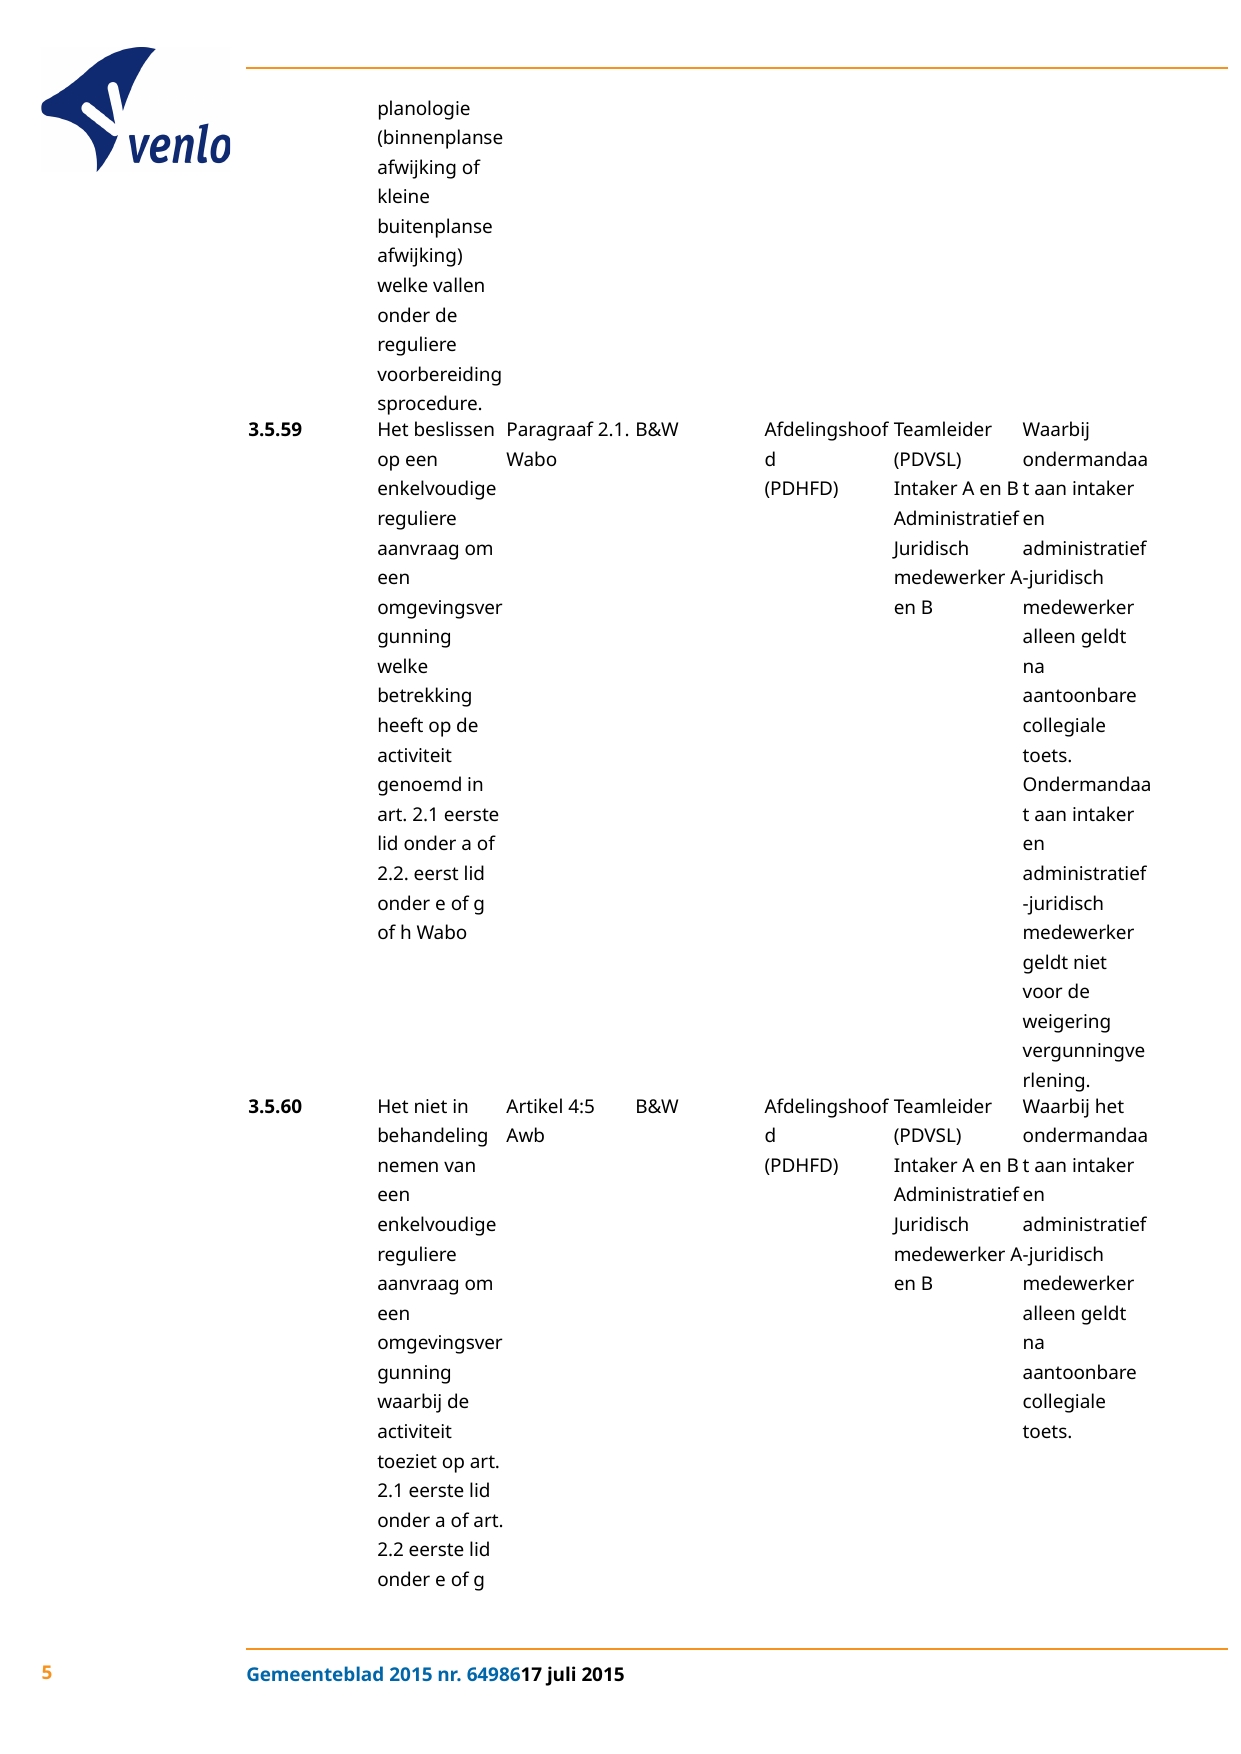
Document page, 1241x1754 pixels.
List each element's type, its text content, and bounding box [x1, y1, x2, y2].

table_cell [894, 95, 1022, 416]
table_cell B&W [635, 1093, 764, 1592]
picture [41, 47, 231, 172]
table_cell [506, 95, 635, 416]
table_cell Paragraaf 2.1. Wabo [506, 416, 635, 1093]
table_cell Afdelingshoofd (PDHFD) [764, 1093, 893, 1592]
table_cell Waarbij het ondermandaat aan intaker en administratief-juridisch medewerker alleen geldt na aantoonbare collegiale toets. [1023, 1093, 1152, 1592]
table_cell [635, 95, 764, 416]
table_cell Het beslissen op een enkelvoudige reguliere aanvraag om een omgevingsvergunning welke betrekking heeft op de activiteit genoemd in art. 2.1 eerste lid onder a of 2.2. eerst lid onder e of g of h Wabo [377, 416, 506, 1093]
table_cell 3.5.59 [248, 416, 377, 1093]
table_cell planologie (binnenplanse afwijking of kleine buitenplanse afwijking) welke vallen onder de reguliere voorbereidingsprocedure. [377, 95, 506, 416]
table_cell Artikel 4:5 Awb [506, 1093, 635, 1592]
table_cell Teamleider (PDVSL) Intaker A en B Administratief Juridisch medewerker A en B [894, 1093, 1022, 1592]
table_cell B&W [635, 416, 764, 1093]
table_cell [764, 95, 893, 416]
table_cell Afdelingshoofd (PDHFD) [764, 416, 893, 1093]
table_cell Waarbij ondermandaat aan intaker en administratief-juridisch medewerker alleen geldt na aantoonbare collegiale toets. Ondermandaat aan intaker en administratief-juridisch medewerker geldt niet voor de weigering vergunningverlening. [1023, 416, 1152, 1093]
table_cell [248, 95, 377, 416]
table_cell Het niet in behandeling nemen van een enkelvoudige reguliere aanvraag om een omgevingsvergunning waarbij de activiteit toeziet op art. 2.1 eerste lid onder a of art. 2.2 eerste lid onder e of g [377, 1093, 506, 1592]
table_cell 3.5.60 [248, 1093, 377, 1592]
table_cell [1023, 95, 1152, 416]
table_cell Teamleider (PDVSL) Intaker A en B Administratief Juridisch medewerker A en B [894, 416, 1022, 1093]
